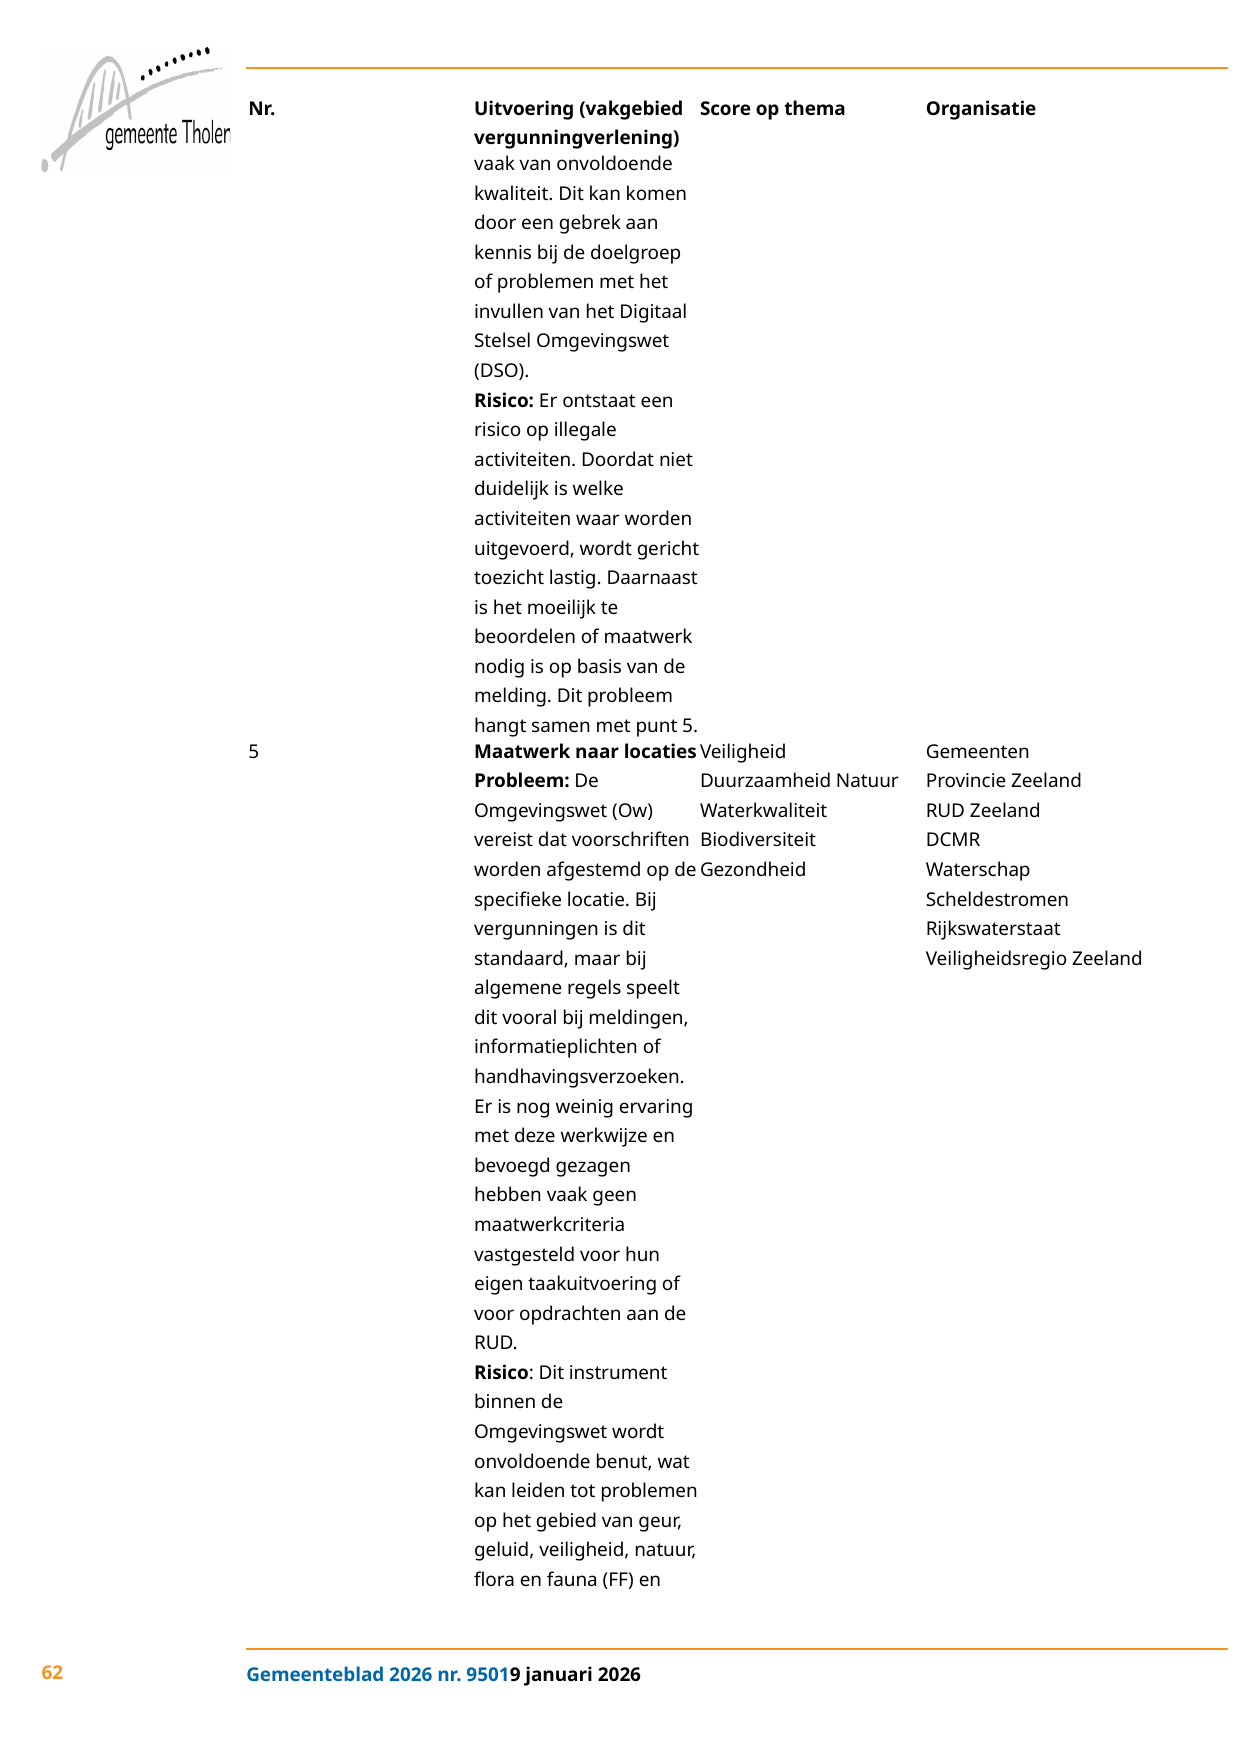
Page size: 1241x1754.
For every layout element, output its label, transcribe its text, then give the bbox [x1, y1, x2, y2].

table_cell [248, 150, 474, 738]
table_header Organisatie [926, 95, 1152, 150]
table_cell 5 [248, 738, 474, 1592]
table_cell Veiligheid Duurzaamheid Natuur Waterkwaliteit Biodiversiteit Gezondheid [700, 738, 926, 1592]
picture [41, 47, 231, 172]
table_cell Gemeenten Provincie Zeeland RUD Zeeland DCMR Waterschap Scheldestromen Rijkswaterstaat Veiligheidsregio Zeeland [926, 738, 1152, 1592]
table_header Score op thema [700, 95, 926, 150]
table_cell vaak van onvoldoende kwaliteit. Dit kan komen door een gebrek aan kennis bij de doelgroep of problemen met het invullen van het Digitaal Stelsel Omgevingswet (DSO). Risico: Er ontstaat een risico op illegale activiteiten. Doordat niet duidelijk is welke activiteiten waar worden uitgevoerd, wordt gericht toezicht lastig. Daarnaast is het moeilijk te beoordelen of maatwerk nodig is op basis van de melding. Dit probleem hangt samen met punt 5. [474, 150, 700, 738]
table_cell [700, 150, 926, 738]
table_header Nr. [248, 95, 474, 150]
table_cell [926, 150, 1152, 738]
table_cell Maatwerk naar locaties Probleem: De Omgevingswet (Ow) vereist dat voorschriften worden afgestemd op de specifieke locatie. Bij vergunningen is dit standaard, maar bij algemene regels speelt dit vooral bij meldingen, informatieplichten of handhavingsverzoeken. Er is nog weinig ervaring met deze werkwijze en bevoegd gezagen hebben vaak geen maatwerkcriteria vastgesteld voor hun eigen taakuitvoering of voor opdrachten aan de RUD. Risico: Dit instrument binnen de Omgevingswet wordt onvoldoende benut, wat kan leiden tot problemen op het gebied van geur, geluid, veiligheid, natuur, flora en fauna (FF) en [474, 738, 700, 1592]
table_header Uitvoering (vakgebied vergunningverlening) [474, 95, 700, 150]
